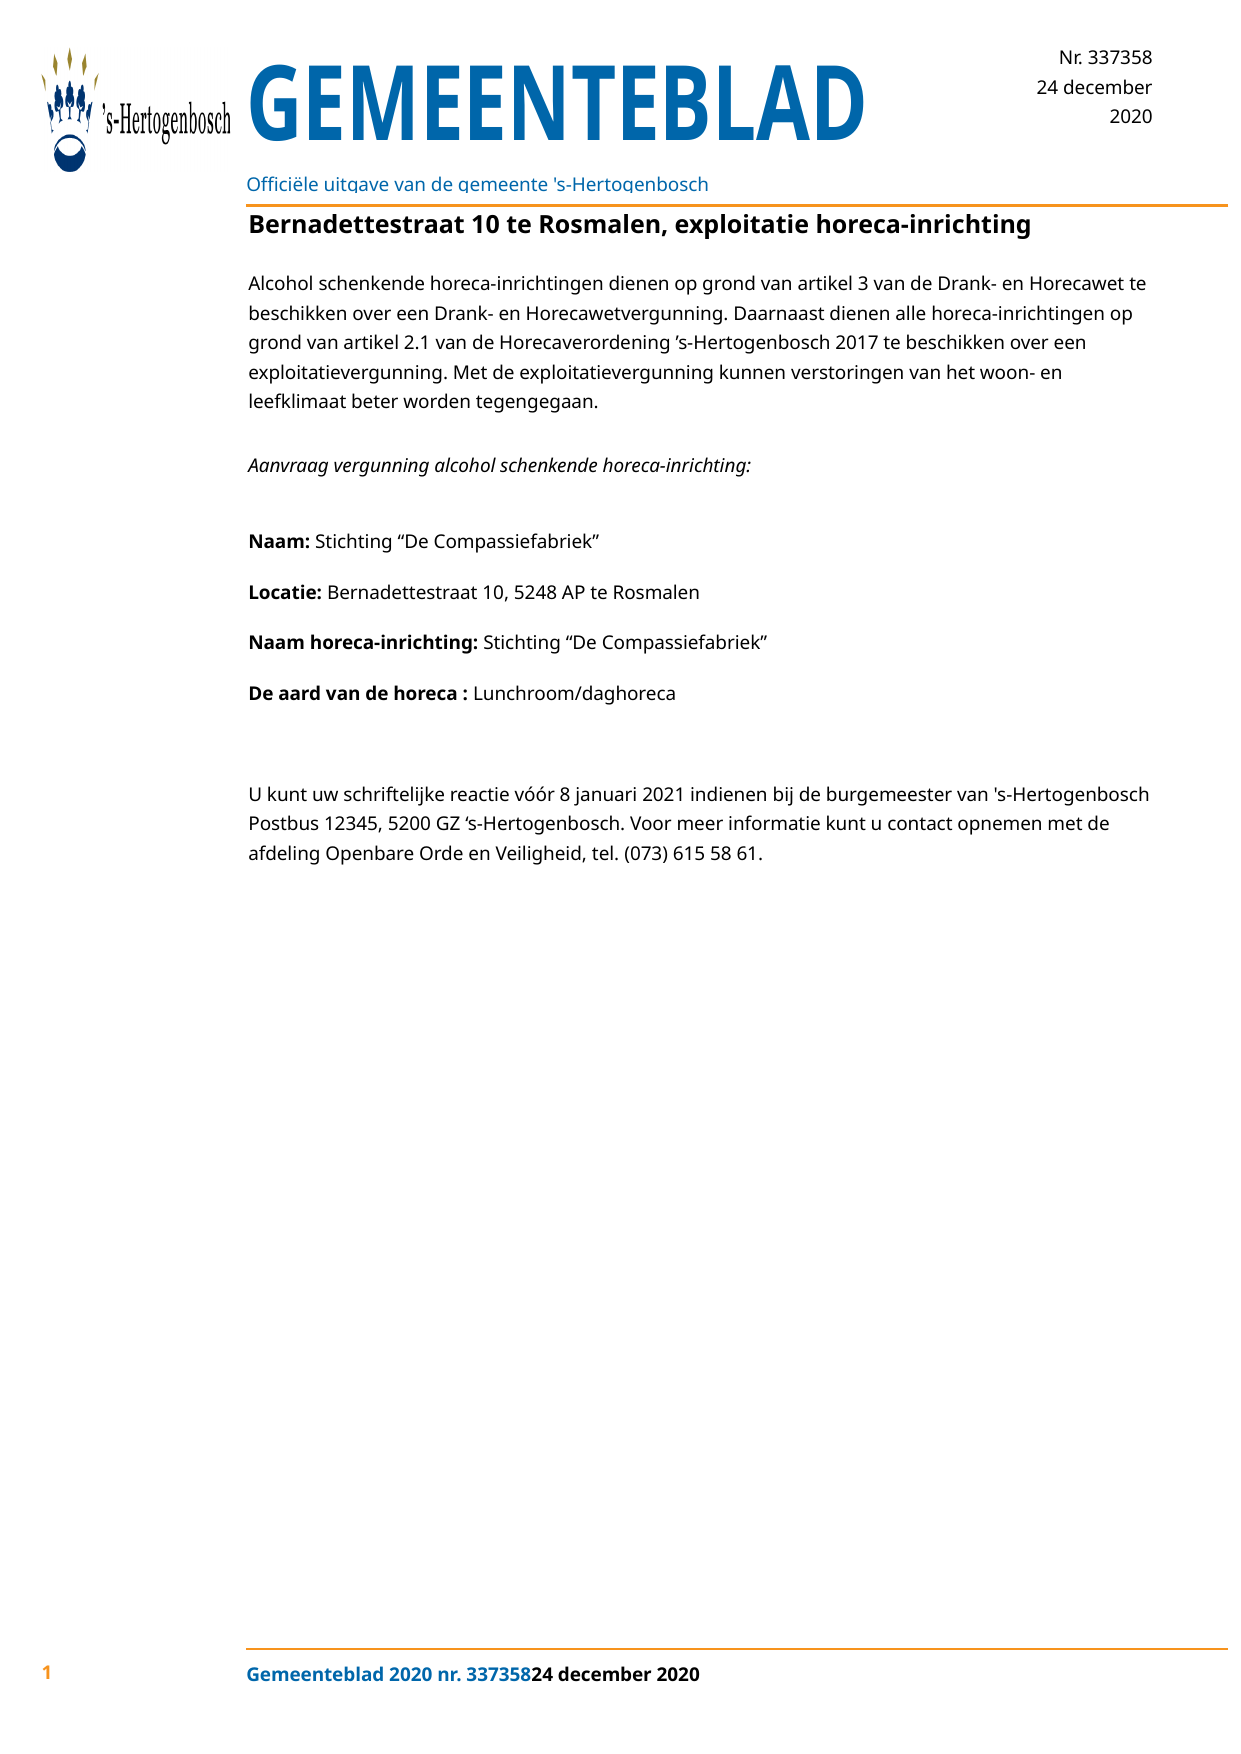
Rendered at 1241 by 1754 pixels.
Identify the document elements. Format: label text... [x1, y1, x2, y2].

text Naam: Stichting “De Compassiefabriek” [248, 529, 1152, 554]
text Alcohol schenkende horeca-inrichtingen dienen op grond van artikel 3 van de Drank- en Horecawet te beschikken over een Drank- en Horecawetvergunning. Daarnaast dienen alle horeca-inrichtingen op grond van artikel 2.1 van de Horecaverordening ’s-Hertogenbosch 2017 te beschikken over een exploitatievergunning. Met de exploitatievergunning kunnen verstoringen van het woon- en leefklimaat beter worden tegengegaan. [248, 270, 1152, 414]
text Naam horeca-inrichting: Stichting “De Compassiefabriek” [248, 629, 1152, 655]
text Aanvraag vergunning alcohol schenkende horeca-inrichting: [248, 453, 1152, 478]
text Locatie: Bernadettestraat 10, 5248 AP te Rosmalen [248, 579, 1152, 605]
text De aard van de horeca : Lunchroom/daghoreca [248, 680, 1152, 706]
picture [41, 47, 231, 172]
text U kunt uw schriftelijke reactie vóór 8 januari 2021 indienen bij de burgemeester van 's-Hertogenbosch Postbus 12345, 5200 GZ ‘s-Hertogenbosch. Voor meer informatie kunt u contact opnemen met de afdeling Openbare Orde en Veiligheid, tel. (073) 615 58 61. [248, 781, 1152, 866]
text Bernadettestraat 10 te Rosmalen, exploitatie horeca-inrichting [248, 207, 1152, 241]
